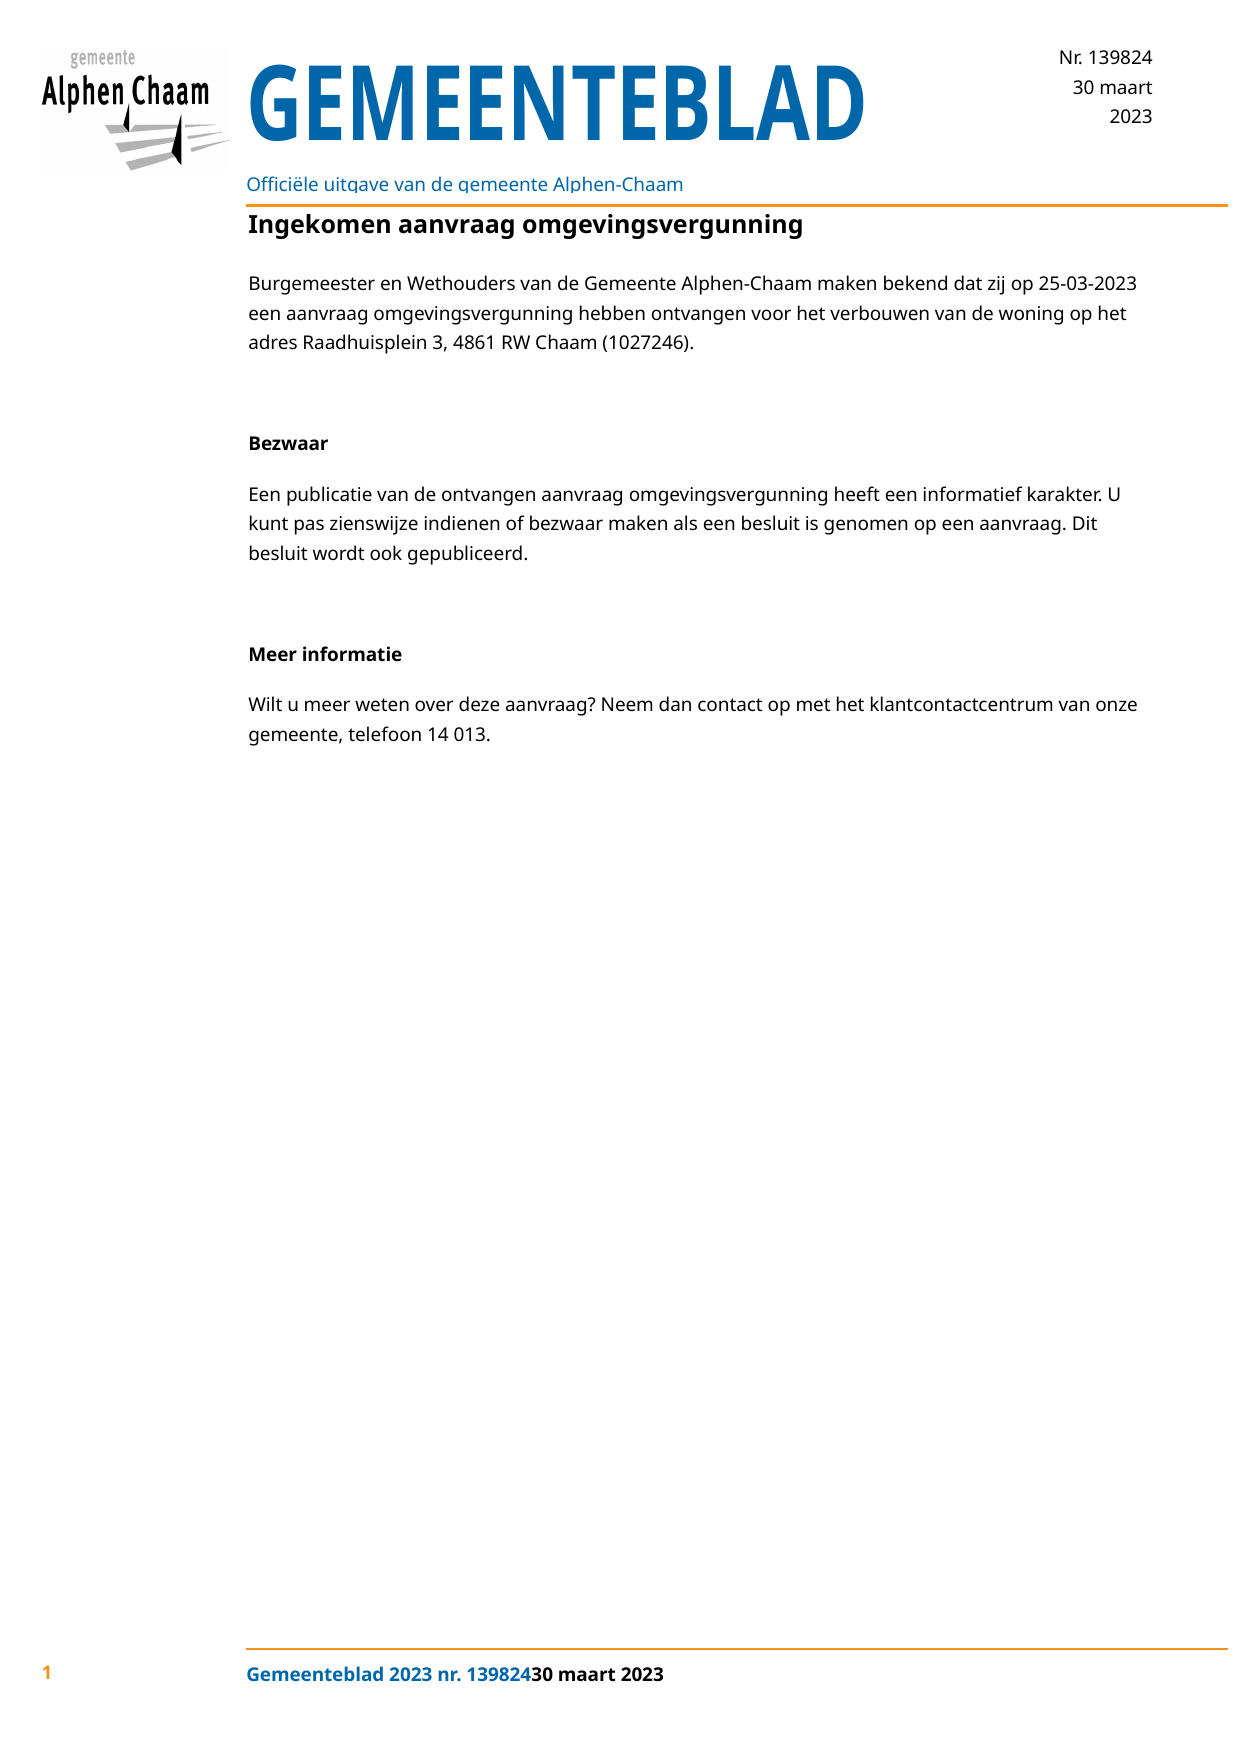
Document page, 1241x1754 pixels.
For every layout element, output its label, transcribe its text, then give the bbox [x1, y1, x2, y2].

picture [41, 47, 231, 172]
text Een publicatie van de ontvangen aanvraag omgevingsvergunning heeft een informatief karakter. U kunt pas zienswijze indienen of bezwaar maken als een besluit is genomen op een aanvraag. Dit besluit wordt ook gepubliceerd. [248, 481, 1152, 566]
text Bezwaar [248, 430, 1152, 456]
text Ingekomen aanvraag omgevingsvergunning [248, 207, 1152, 241]
text Burgemeester en Wethouders van de Gemeente Alphen-Chaam maken bekend dat zij op 25-03-2023 een aanvraag omgevingsvergunning hebben ontvangen voor het verbouwen van de woning op het adres Raadhuisplein 3, 4861 RW Chaam (1027246). [248, 270, 1152, 355]
text Meer informatie [248, 641, 1152, 666]
text Wilt u meer weten over deze aanvraag? Neem dan contact op met het klantcontactcentrum van onze gemeente, telefoon 14 013. [248, 691, 1152, 746]
